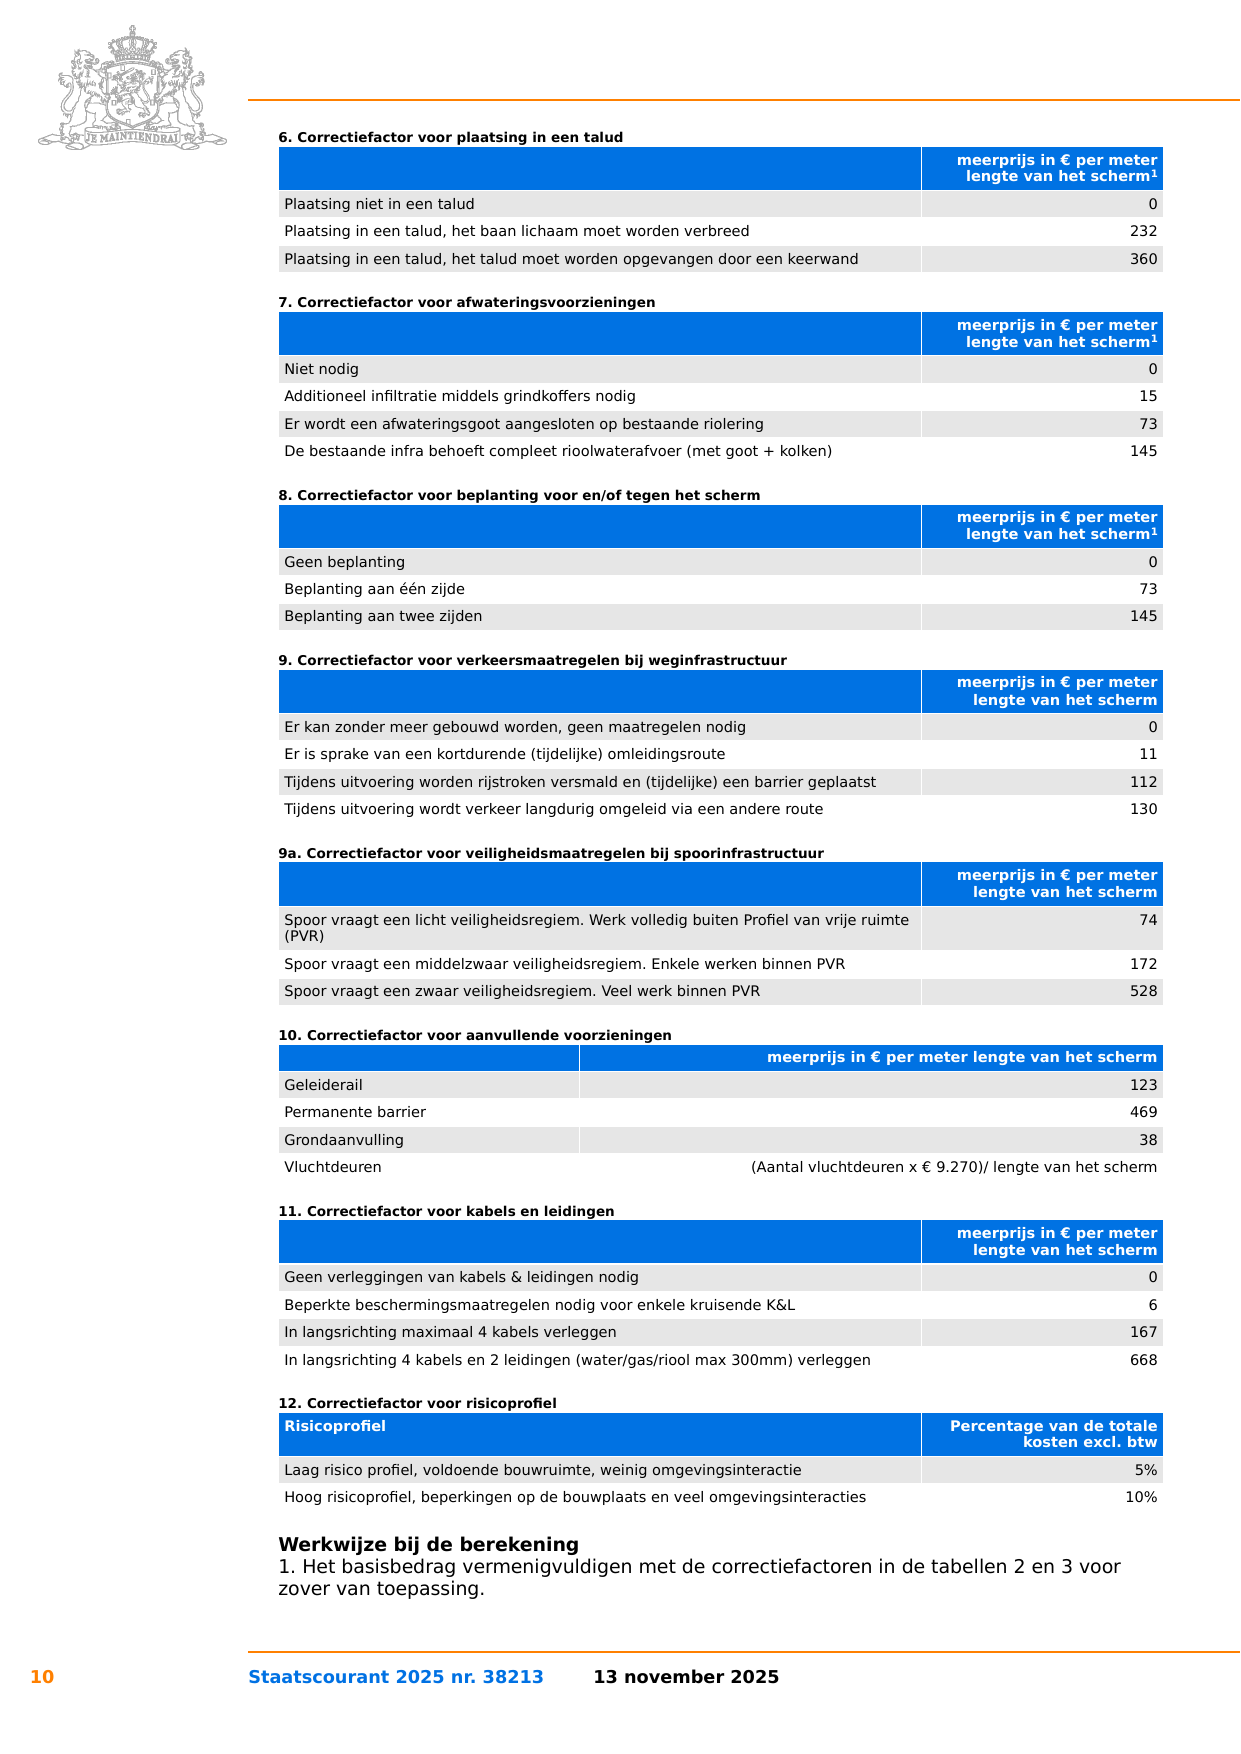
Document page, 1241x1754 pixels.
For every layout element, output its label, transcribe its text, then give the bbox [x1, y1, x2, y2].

table_cell Niet nodig [279, 356, 921, 383]
table_cell Laag risico profiel, voldoende bouwruimte, weinig omgevingsinteractie [279, 1457, 921, 1483]
table_cell [279, 670, 921, 713]
table_cell 123 [580, 1072, 1163, 1098]
table_cell Plaatsing niet in een talud [279, 191, 921, 217]
table_cell Plaatsing in een talud, het baan lichaam moet worden verbreed [279, 219, 921, 245]
table_cell meerprijs in € per meter lengte van het scherm1 [922, 312, 1163, 355]
table_cell 145 [922, 439, 1163, 465]
table_cell 0 [922, 549, 1163, 575]
table_cell 73 [922, 411, 1163, 437]
table_cell 38 [580, 1127, 1163, 1153]
table_cell 6 [922, 1292, 1163, 1318]
table_cell 11 [922, 741, 1163, 768]
table_cell Percentage van de totale kosten excl. btw [922, 1413, 1163, 1456]
table_cell meerprijs in € per meter lengte van het scherm [922, 862, 1163, 906]
table_cell 528 [922, 979, 1163, 1005]
table_cell 15 [922, 384, 1163, 410]
table_cell In langsrichting maximaal 4 kabels verleggen [279, 1319, 921, 1346]
table_cell Risicoprofiel [279, 1413, 921, 1456]
table_cell In langsrichting 4 kabels en 2 leidingen (water/gas/riool max 300mm) verleggen [279, 1347, 921, 1373]
table_cell Beplanting aan twee zijden [279, 604, 921, 630]
table_cell [279, 505, 921, 548]
table_cell 0 [922, 714, 1163, 740]
table_cell Permanente barrier [279, 1099, 579, 1126]
table_cell Geleiderail [279, 1072, 579, 1098]
table_cell Tijdens uitvoering worden rijstroken versmald en (tijdelijke) een barrier geplaatst [279, 769, 921, 795]
table_cell Additioneel infiltratie middels grindkoffers nodig [279, 384, 921, 410]
table_cell [279, 147, 921, 190]
table_cell 0 [922, 191, 1163, 217]
subtitle Werkwijze bij de berekening [278, 1534, 1163, 1556]
table_cell meerprijs in € per meter lengte van het scherm [922, 670, 1163, 713]
table_header 12. Correctiefactor voor risicoprofiel [278, 1396, 1163, 1412]
table_header 11. Correctiefactor voor kabels en leidingen [278, 1203, 1163, 1219]
table_header 8. Correctiefactor voor beplanting voor en/of tegen het scherm [278, 488, 1163, 503]
table_cell [279, 312, 921, 355]
table_cell 74 [922, 907, 1163, 950]
table_cell Plaatsing in een talud, het talud moet worden opgevangen door een keerwand [279, 246, 921, 272]
table_header 6. Correctiefactor voor plaatsing in een talud [278, 130, 1163, 146]
table_cell meerprijs in € per meter lengte van het scherm [580, 1045, 1163, 1071]
table_cell 130 [922, 796, 1163, 823]
picture [38, 25, 227, 150]
table_cell 232 [922, 219, 1163, 245]
table_cell 0 [922, 1265, 1163, 1291]
table_cell Geen beplanting [279, 549, 921, 575]
table_cell Spoor vraagt een middelzwaar veiligheidsregiem. Enkele werken binnen PVR [279, 951, 921, 977]
table_cell 73 [922, 576, 1163, 603]
table_cell Er wordt een afwateringsgoot aangesloten op bestaande riolering [279, 411, 921, 437]
table_cell Tijdens uitvoering wordt verkeer langdurig omgeleid via een andere route [279, 796, 921, 823]
table_cell Beplanting aan één zijde [279, 576, 921, 603]
table_cell Er is sprake van een kortdurende (tijdelijke) omleidingsroute [279, 741, 921, 768]
table_cell [279, 1045, 579, 1071]
table_cell 172 [922, 951, 1163, 977]
table_cell 10% [922, 1485, 1163, 1511]
table_cell 469 [580, 1099, 1163, 1126]
table_cell Hoog risicoprofiel, beperkingen op de bouwplaats en veel omgevingsinteracties [279, 1485, 921, 1511]
table_cell 167 [922, 1319, 1163, 1346]
table_cell (Aantal vluchtdeuren x € 9.270)/ lengte van het scherm [580, 1154, 1163, 1180]
table_cell Spoor vraagt een licht veiligheidsregiem. Werk volledig buiten Profiel van vrije ruimte (PVR) [279, 907, 921, 950]
table_header 10. Correctiefactor voor aanvullende voorzieningen [278, 1028, 1163, 1043]
table_cell 112 [922, 769, 1163, 795]
table_cell Er kan zonder meer gebouwd worden, geen maatregelen nodig [279, 714, 921, 740]
table_cell meerprijs in € per meter lengte van het scherm1 [922, 147, 1163, 190]
table_cell meerprijs in € per meter lengte van het scherm1 [922, 505, 1163, 548]
table_cell Grondaanvulling [279, 1127, 579, 1153]
table_cell meerprijs in € per meter lengte van het scherm [922, 1220, 1163, 1263]
table_cell Spoor vraagt een zwaar veiligheidsregiem. Veel werk binnen PVR [279, 979, 921, 1005]
table_header 9. Correctiefactor voor verkeersmaatregelen bij weginfrastructuur [278, 653, 1163, 669]
table_cell [279, 862, 921, 906]
table_header 7. Correctiefactor voor afwateringsvoorzieningen [278, 295, 1163, 311]
table_cell Vluchtdeuren [279, 1154, 579, 1180]
table_cell De bestaande infra behoeft compleet rioolwaterafvoer (met goot + kolken) [279, 439, 921, 465]
table_cell 668 [922, 1347, 1163, 1373]
table_cell 360 [922, 246, 1163, 272]
table_cell Geen verleggingen van kabels & leidingen nodig [279, 1265, 921, 1291]
text 1. Het basisbedrag vermenigvuldigen met de correctiefactoren in de tabellen 2 en 3 voor zover van toepassing. [278, 1556, 1163, 1600]
table_cell 5% [922, 1457, 1163, 1483]
table_cell [279, 1220, 921, 1263]
table_header 9a. Correctiefactor voor veiligheidsmaatregelen bij spoorinfrastructuur [278, 846, 1163, 861]
table_cell 0 [922, 356, 1163, 383]
table_cell 145 [922, 604, 1163, 630]
table_cell Beperkte beschermingsmaatregelen nodig voor enkele kruisende K&L [279, 1292, 921, 1318]
